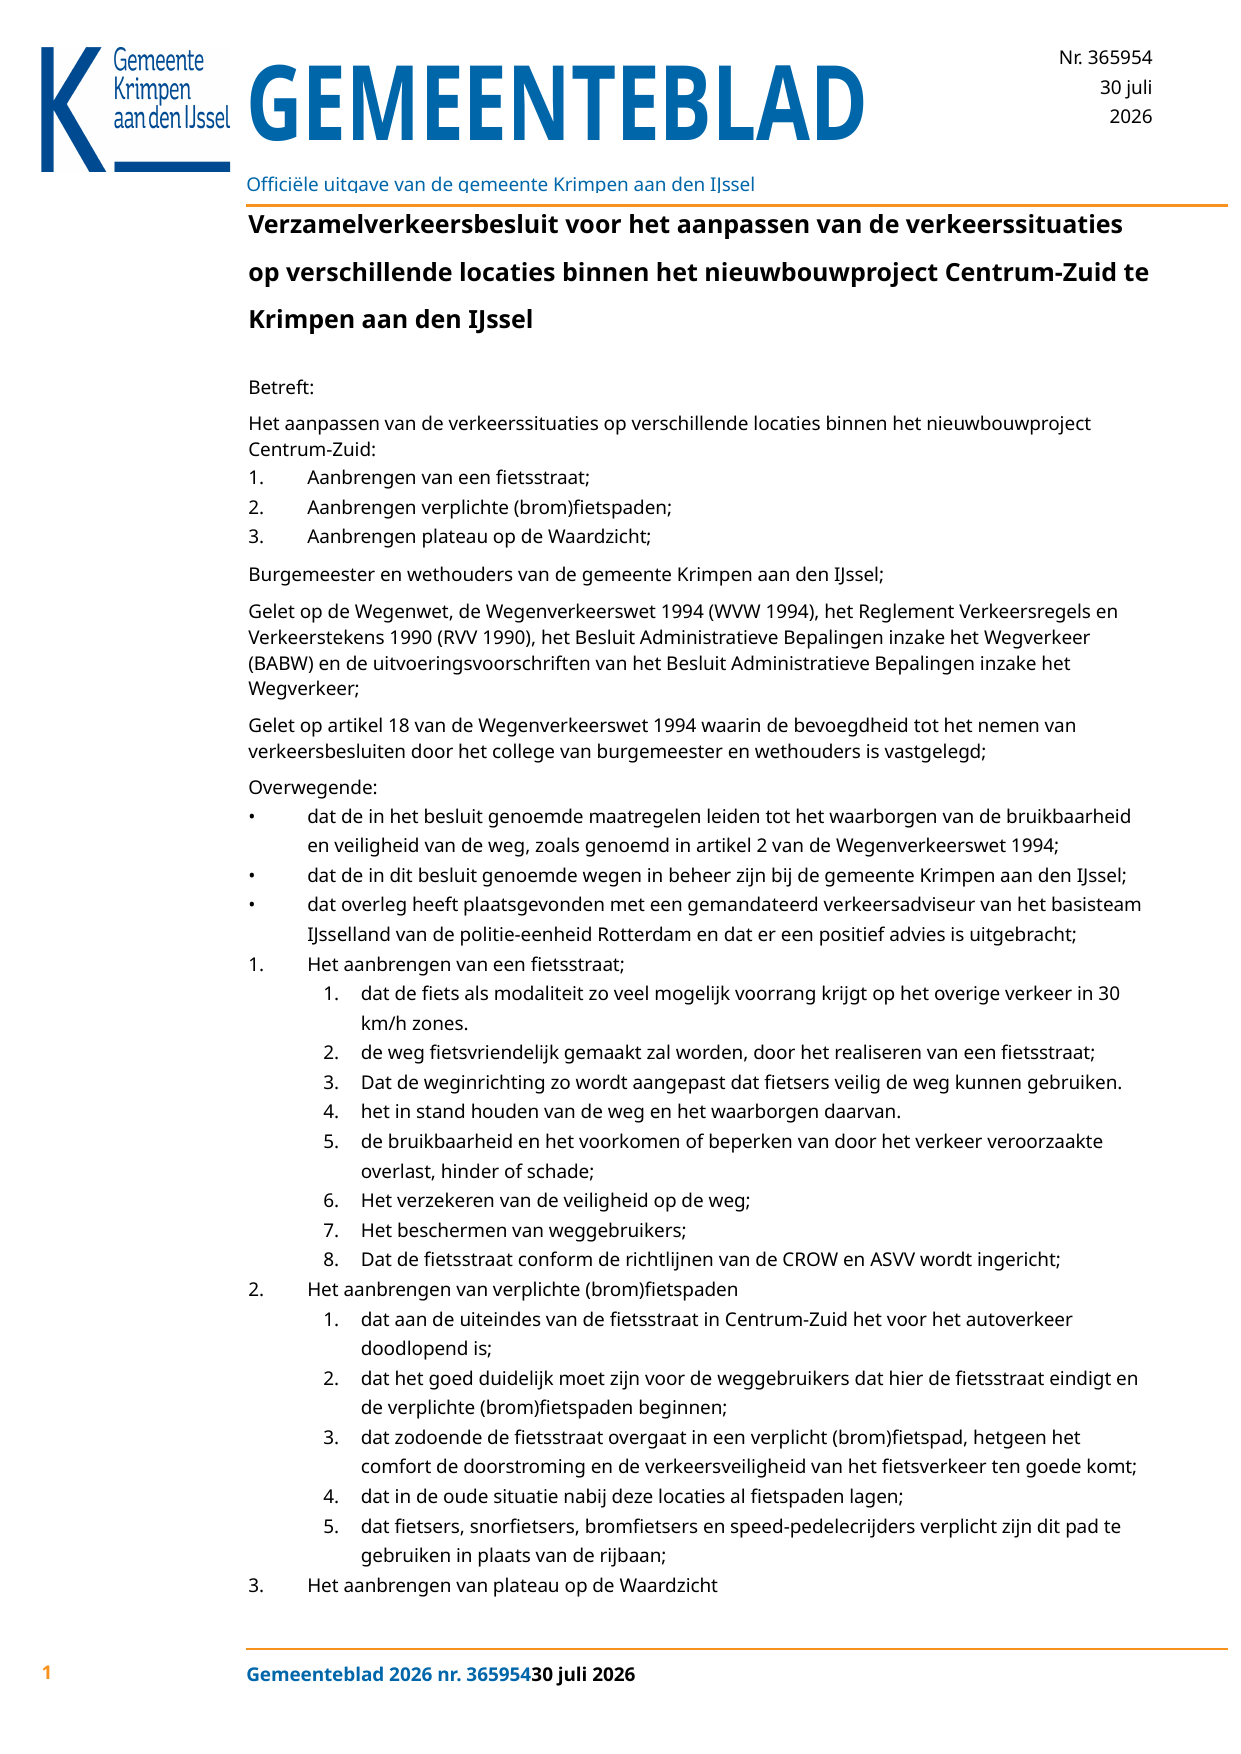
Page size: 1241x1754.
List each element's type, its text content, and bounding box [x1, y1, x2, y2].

list Dat de fietsstraat conform de richtlijnen van de CROW en ASVV wordt ingericht; [323, 1247, 1152, 1272]
list Aanbrengen plateau op de Waardzicht; [248, 524, 1152, 549]
text Gelet op artikel 18 van de Wegenverkeerswet 1994 waarin de bevoegdheid tot het nemen van verkeersbesluiten door het college van burgemeester en wethouders is vastgelegd; [248, 712, 1152, 764]
list dat het goed duidelijk moet zijn voor de weggebruikers dat hier de fietsstraat eindigt en de verplichte (brom)fietspaden beginnen; [323, 1365, 1152, 1420]
list dat de fiets als modaliteit zo veel mogelijk voorrang krijgt op het overige verkeer in 30 km/h zones. [323, 980, 1152, 1036]
text Verzamelverkeersbesluit voor het aanpassen van de verkeerssituaties op verschillende locaties binnen het nieuwbouwproject Centrum-Zuid te Krimpen aan den IJssel [248, 207, 1152, 336]
list Het aanbrengen van plateau op de Waardzicht [248, 1572, 1152, 1598]
list Het aanbrengen van verplichte (brom)fietspaden [248, 1276, 1152, 1302]
text Burgemeester en wethouders van de gemeente Krimpen aan den IJssel; [248, 562, 1152, 587]
text Het aanpassen van de verkeerssituaties op verschillende locaties binnen het nieuwbouwproject Centrum-Zuid: [248, 411, 1152, 462]
list dat in de oude situatie nabij deze locaties al fietspaden lagen; [323, 1483, 1152, 1509]
list Het beschermen van weggebruikers; [323, 1217, 1152, 1243]
list Aanbrengen van een fietsstraat; [248, 464, 1152, 490]
list dat fietsers, snorfietsers, bromfietsers en speed-pedelecrijders verplicht zijn dit pad te gebruiken in plaats van de rijbaan; [323, 1513, 1152, 1568]
text Gelet op de Wegenwet, de Wegenverkeerswet 1994 (WVW 1994), het Reglement Verkeersregels en Verkeerstekens 1990 (RVV 1990), het Besluit Administratieve Bepalingen inzake het Wegverkeer (BABW) en de uitvoeringsvoorschriften van het Besluit Administratieve Bepalingen inzake het Wegverkeer; [248, 598, 1152, 701]
picture [41, 47, 231, 172]
list de weg fietsvriendelijk gemaakt zal worden, door het realiseren van een fietsstraat; [323, 1039, 1152, 1065]
list dat aan de uiteindes van de fietsstraat in Centrum-Zuid het voor het autoverkeer doodlopend is; [323, 1306, 1152, 1361]
list dat de in het besluit genoemde maatregelen leiden tot het waarborgen van de bruikbaarheid en veiligheid van de weg, zoals genoemd in artikel 2 van de Wegenverkeerswet 1994; [248, 803, 1152, 858]
list dat overleg heeft plaatsgevonden met een gemandateerd verkeersadviseur van het basisteam IJsselland van de politie-eenheid Rotterdam en dat er een positief advies is uitgebracht; [248, 892, 1152, 947]
list Dat de weginrichting zo wordt aangepast dat fietsers veilig de weg kunnen gebruiken. [323, 1069, 1152, 1095]
list Het verzekeren van de veiligheid op de weg; [323, 1187, 1152, 1213]
text Betreft: [248, 374, 1152, 399]
list dat zodoende de fietsstraat overgaat in een verplicht (brom)fietspad, hetgeen het comfort de doorstroming en de verkeersveiligheid van het fietsverkeer ten goede komt; [323, 1424, 1152, 1479]
list het in stand houden van de weg en het waarborgen daarvan. [323, 1099, 1152, 1124]
list de bruikbaarheid en het voorkomen of beperken van door het verkeer veroorzaakte overlast, hinder of schade; [323, 1128, 1152, 1184]
list Aanbrengen verplichte (brom)fietspaden; [248, 494, 1152, 520]
text Overwegende: [248, 774, 1152, 800]
list Het aanbrengen van een fietsstraat; [248, 951, 1152, 977]
list dat de in dit besluit genoemde wegen in beheer zijn bij de gemeente Krimpen aan den IJssel; [248, 862, 1152, 888]
